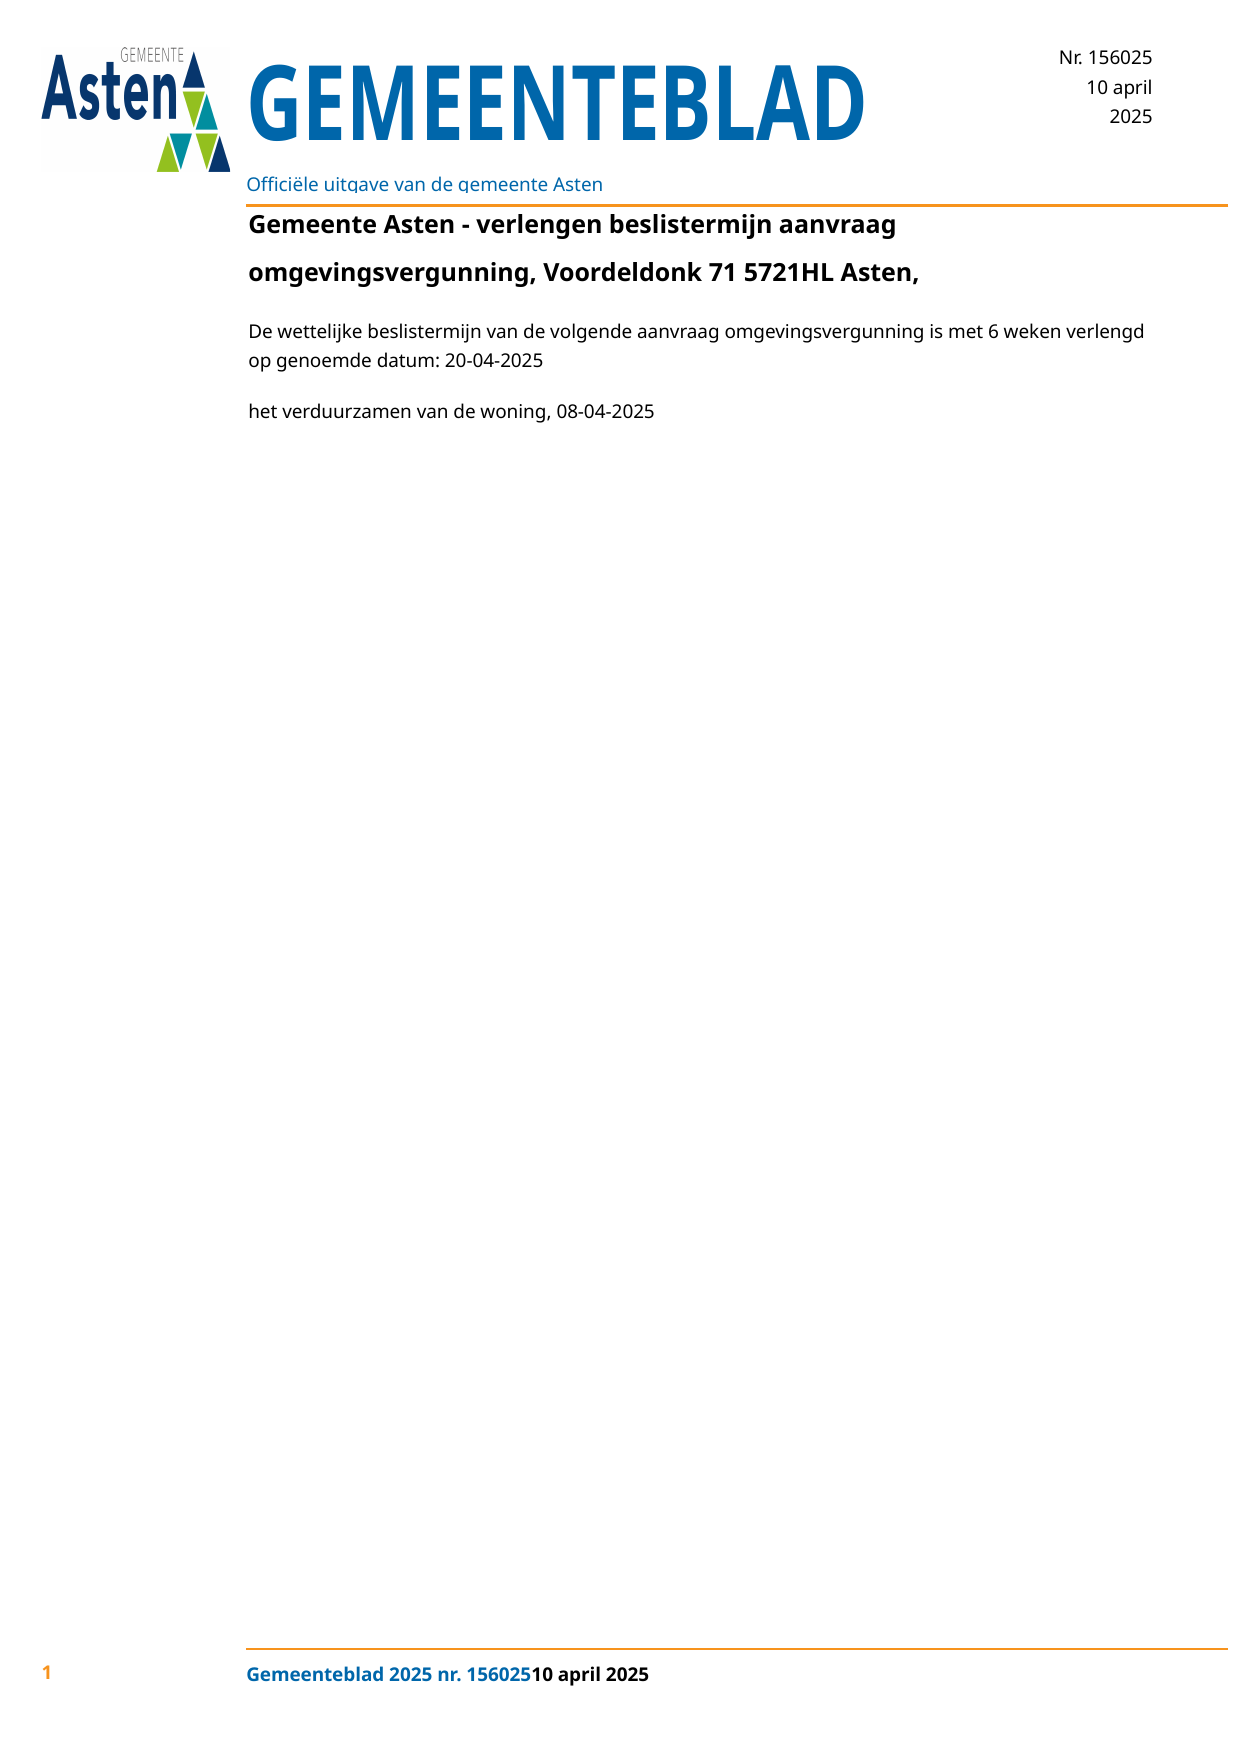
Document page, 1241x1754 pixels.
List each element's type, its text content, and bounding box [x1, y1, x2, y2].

text De wettelijke beslistermijn van de volgende aanvraag omgevingsvergunning is met 6 weken verlengd op genoemde datum: 20-04-2025 [248, 318, 1152, 373]
text het verduurzamen van de woning, 08-04-2025 [248, 398, 1152, 424]
text Gemeente Asten - verlengen beslistermijn aanvraag omgevingsvergunning, Voordeldonk 71 5721HL Asten, [248, 207, 1152, 288]
picture [41, 47, 231, 172]
